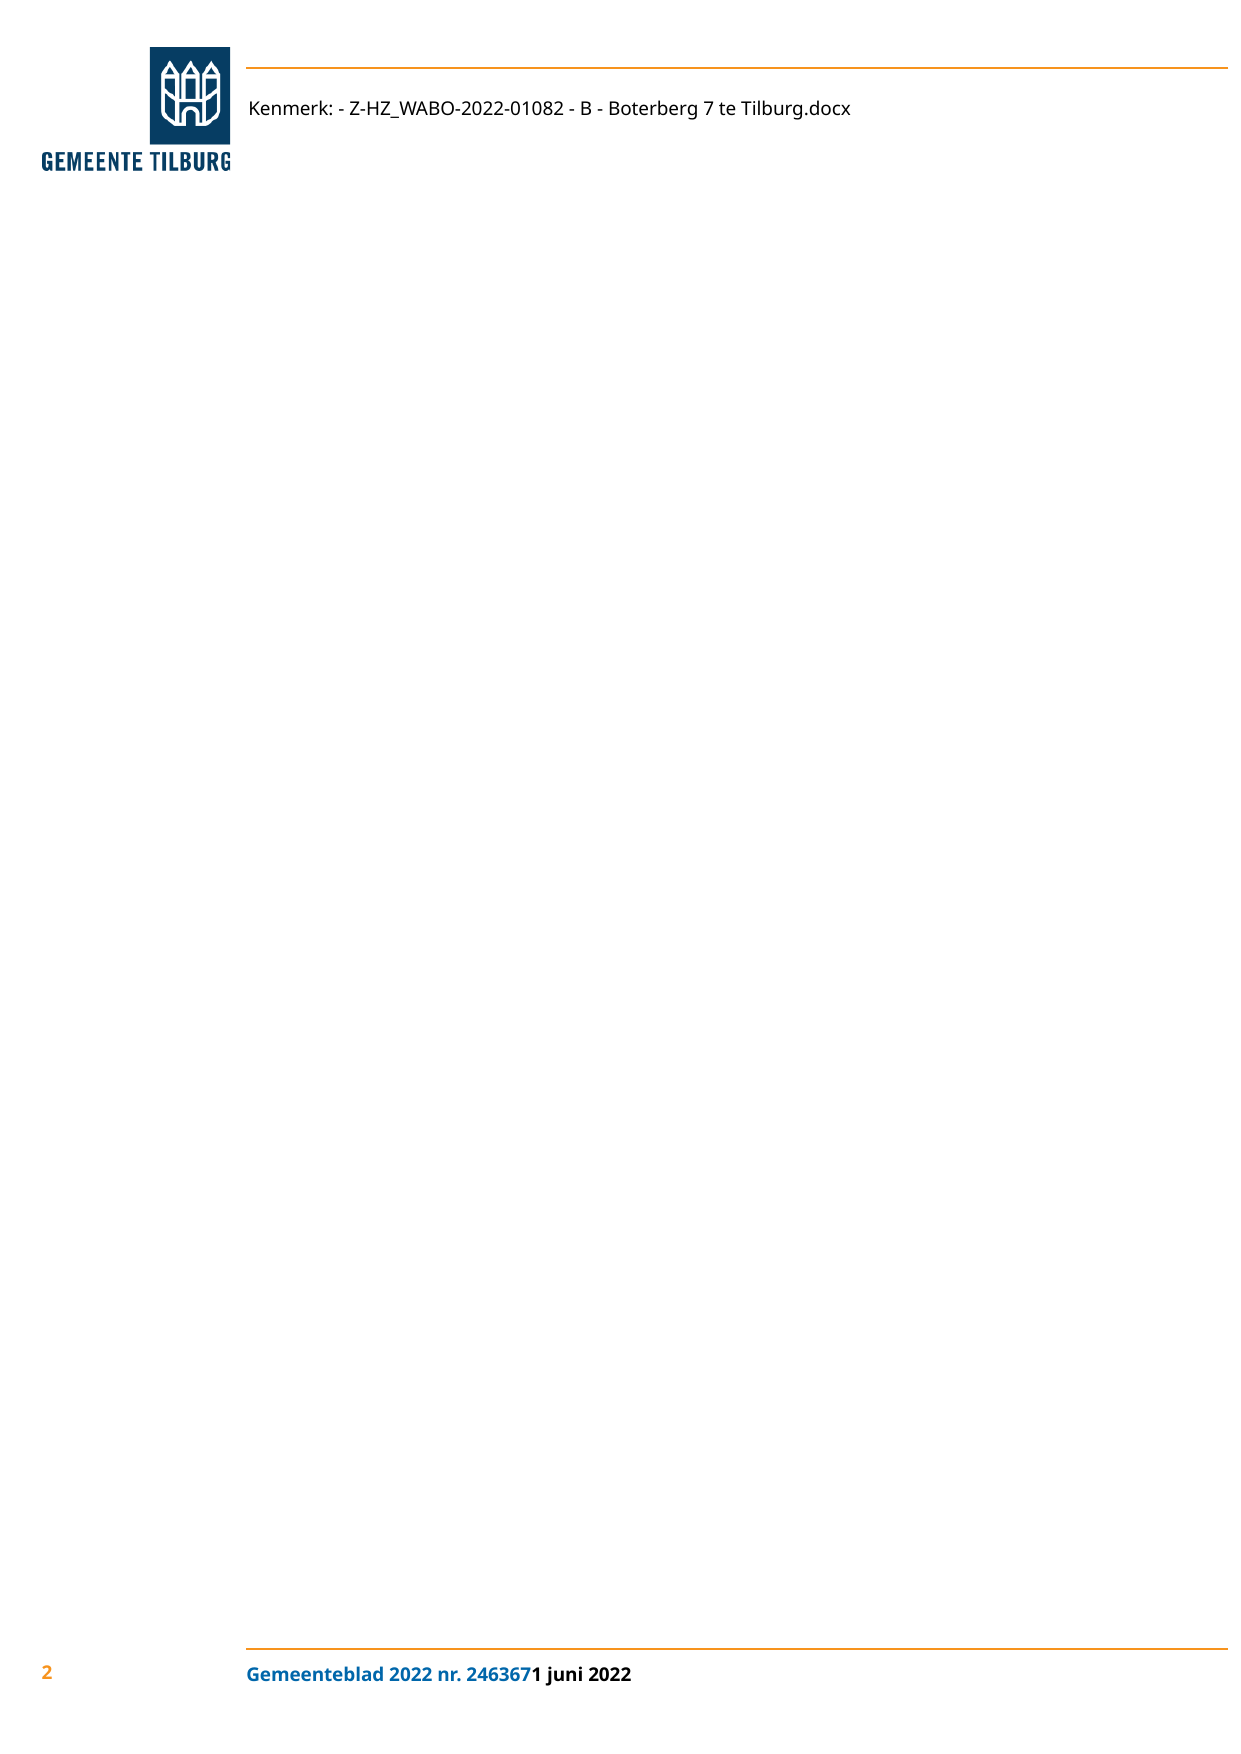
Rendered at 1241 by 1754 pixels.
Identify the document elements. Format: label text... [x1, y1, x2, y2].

text Kenmerk: - Z-HZ_WABO-2022-01082 - B - Boterberg 7 te Tilburg.docx [248, 95, 1152, 121]
picture [41, 47, 231, 172]
